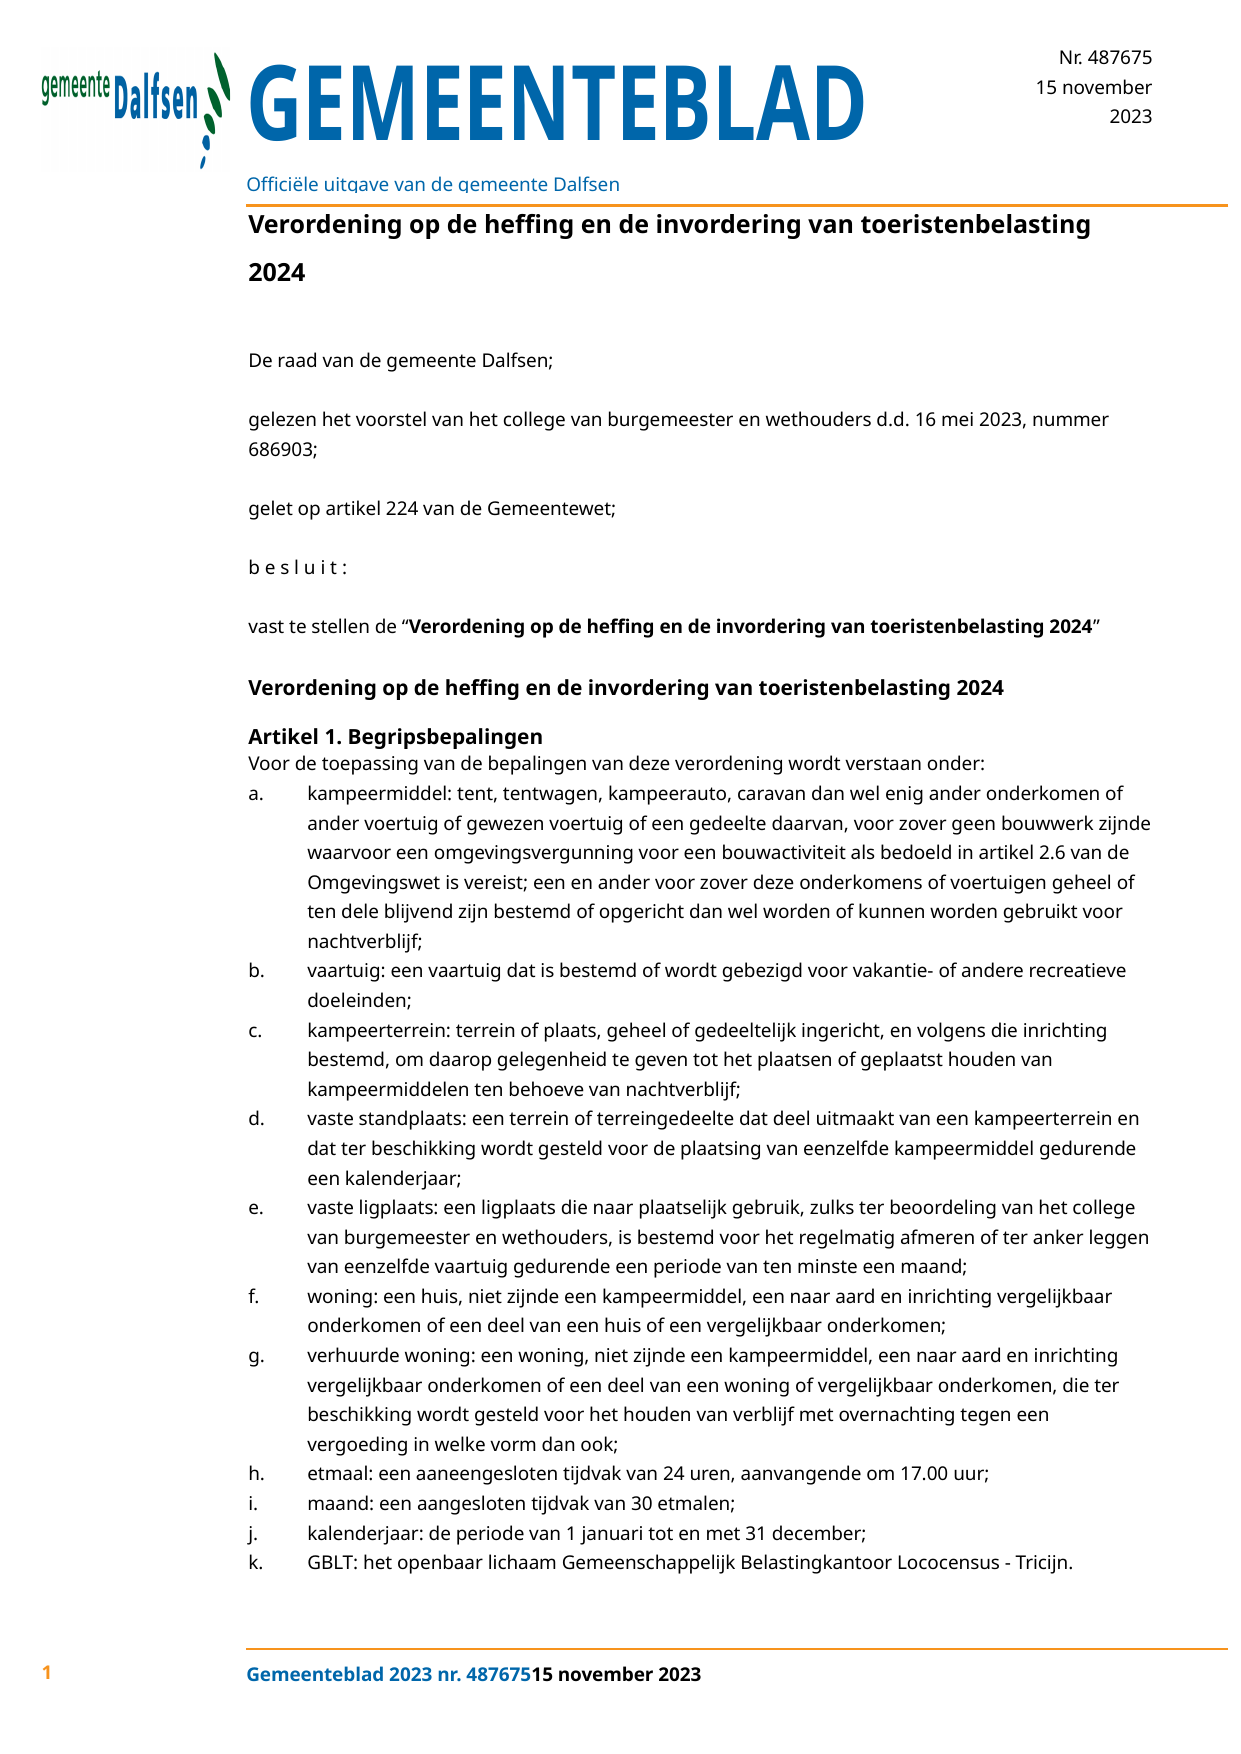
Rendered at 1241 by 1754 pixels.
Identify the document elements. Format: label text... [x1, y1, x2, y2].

list kampeerterrein: terrein of plaats, geheel of gedeeltelijk ingericht, en volgens die inrichting bestemd, om daarop gelegenheid te geven tot het plaatsen of geplaatst houden van kampeermiddelen ten behoeve van nachtverblijf; [248, 1017, 1152, 1102]
text vast te stellen de “Verordening op de heffing en de invordering van toeristenbelasting 2024” [248, 614, 1152, 639]
list vaste ligplaats: een ligplaats die naar plaatselijk gebruik, zulks ter beoordeling van het college van burgemeester en wethouders, is bestemd voor het regelmatig afmeren of ter anker leggen van eenzelfde vaartuig gedurende een periode van ten minste een maand; [248, 1194, 1152, 1279]
list kampeermiddel: tent, tentwagen, kampeerauto, caravan dan wel enig ander onderkomen of ander voertuig of gewezen voertuig of een gedeelte daarvan, voor zover geen bouwwerk zijnde waarvoor een omgevingsvergunning voor een bouwactiviteit als bedoeld in artikel 2.6 van de Omgevingswet is vereist; een en ander voor zover deze onderkomens of voertuigen geheel of ten dele blijvend zijn bestemd of opgericht dan wel worden of kunnen worden gebruikt voor nachtverblijf; [248, 780, 1152, 954]
list vaartuig: een vaartuig dat is bestemd of wordt gebezigd voor vakantie- of andere recreatieve doeleinden; [248, 958, 1152, 1013]
text gelezen het voorstel van het college van burgemeester en wethouders d.d. 16 mei 2023, nummer 686903; [248, 407, 1152, 462]
list maand: een aangesloten tijdvak van 30 etmalen; [248, 1490, 1152, 1516]
text gelet op artikel 224 van de Gemeentewet; [248, 495, 1152, 521]
text Voor de toepassing van de bepalingen van deze verordening wordt verstaan onder: [248, 751, 1152, 776]
text De raad van de gemeente Dalfsen; [248, 347, 1152, 373]
list woning: een huis, niet zijnde een kampeermiddel, een naar aard en inrichting vergelijkbaar onderkomen of een deel van een huis of een vergelijkbaar onderkomen; [248, 1283, 1152, 1338]
text Verordening op de heffing en de invordering van toeristenbelasting 2024 [248, 207, 1152, 288]
list etmaal: een aaneengesloten tijdvak van 24 uren, aanvangende om 17.00 uur; [248, 1461, 1152, 1486]
list verhuurde woning: een woning, niet zijnde een kampeermiddel, een naar aard en inrichting vergelijkbaar onderkomen of een deel van een woning of vergelijkbaar onderkomen, die ter beschikking wordt gesteld voor het houden van verblijf met overnachting tegen een vergoeding in welke vorm dan ook; [248, 1342, 1152, 1457]
list kalenderjaar: de periode van 1 januari tot en met 31 december; [248, 1520, 1152, 1546]
picture [41, 47, 231, 172]
text Verordening op de heffing en de invordering van toeristenbelasting 2024 [248, 673, 1152, 701]
list GBLT: het openbaar lichaam Gemeenschappelijk Belastingkantoor Lococensus - Tricijn. [248, 1549, 1152, 1575]
text Artikel 1. Begripsbepalingen [248, 722, 1152, 751]
text b e s l u i t : [248, 554, 1152, 580]
list vaste standplaats: een terrein of terreingedeelte dat deel uitmaakt van een kampeerterrein en dat ter beschikking wordt gesteld voor de plaatsing van eenzelfde kampeermiddel gedurende een kalenderjaar; [248, 1106, 1152, 1191]
